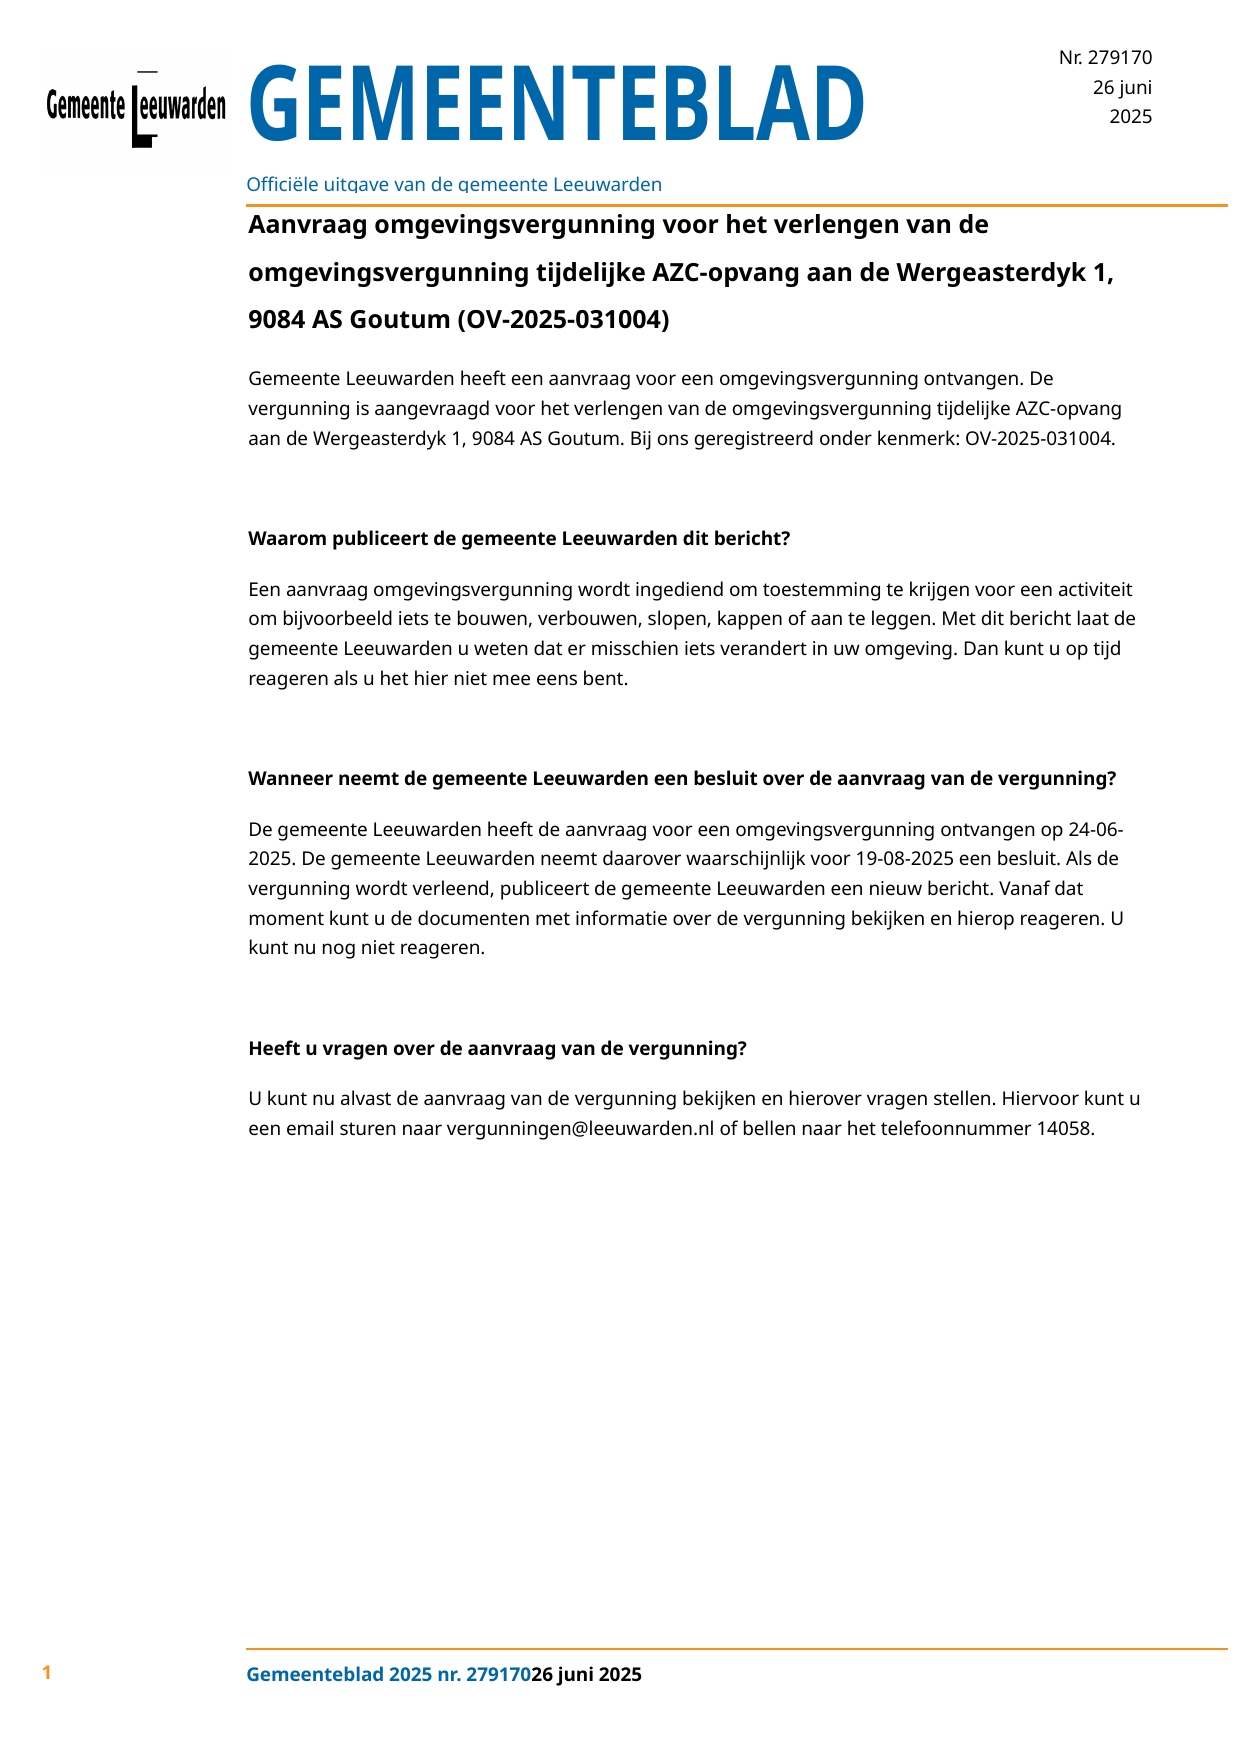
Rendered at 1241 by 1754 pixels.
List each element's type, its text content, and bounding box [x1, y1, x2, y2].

text Wanneer neemt de gemeente Leeuwarden een besluit over de aanvraag van de vergunning? [248, 766, 1152, 791]
text Heeft u vragen over de aanvraag van de vergunning? [248, 1035, 1152, 1061]
text Gemeente Leeuwarden heeft een aanvraag voor een omgevingsvergunning ontvangen. De vergunning is aangevraagd voor het verlengen van de omgevingsvergunning tijdelijke AZC-opvang aan de Wergeasterdyk 1, 9084 AS Goutum. Bij ons geregistreerd onder kenmerk: OV-2025-031004. [248, 366, 1152, 450]
text U kunt nu alvast de aanvraag van de vergunning bekijken en hierover vragen stellen. Hiervoor kunt u een email sturen naar vergunningen@leeuwarden.nl of bellen naar het telefoonnummer 14058. [248, 1086, 1152, 1141]
text Een aanvraag omgevingsvergunning wordt ingediend om toestemming te krijgen voor een activiteit om bijvoorbeeld iets te bouwen, verbouwen, slopen, kappen of aan te leggen. Met dit bericht laat de gemeente Leeuwarden u weten dat er misschien iets verandert in uw omgeving. Dan kunt u op tijd reageren als u het hier niet mee eens bent. [248, 576, 1152, 690]
text De gemeente Leeuwarden heeft de aanvraag voor een omgevingsvergunning ontvangen op 24-06-2025. De gemeente Leeuwarden neemt daarover waarschijnlijk voor 19-08-2025 een besluit. Als de vergunning wordt verleend, publiceert de gemeente Leeuwarden een nieuw bericht. Vanaf dat moment kunt u de documenten met informatie over de vergunning bekijken en hierop reageren. U kunt nu nog niet reageren. [248, 816, 1152, 960]
picture [41, 47, 231, 172]
text Waarom publiceert de gemeente Leeuwarden dit bericht? [248, 526, 1152, 551]
text Aanvraag omgevingsvergunning voor het verlengen van de omgevingsvergunning tijdelijke AZC-opvang aan de Wergeasterdyk 1, 9084 AS Goutum (OV-2025-031004) [248, 207, 1152, 336]
